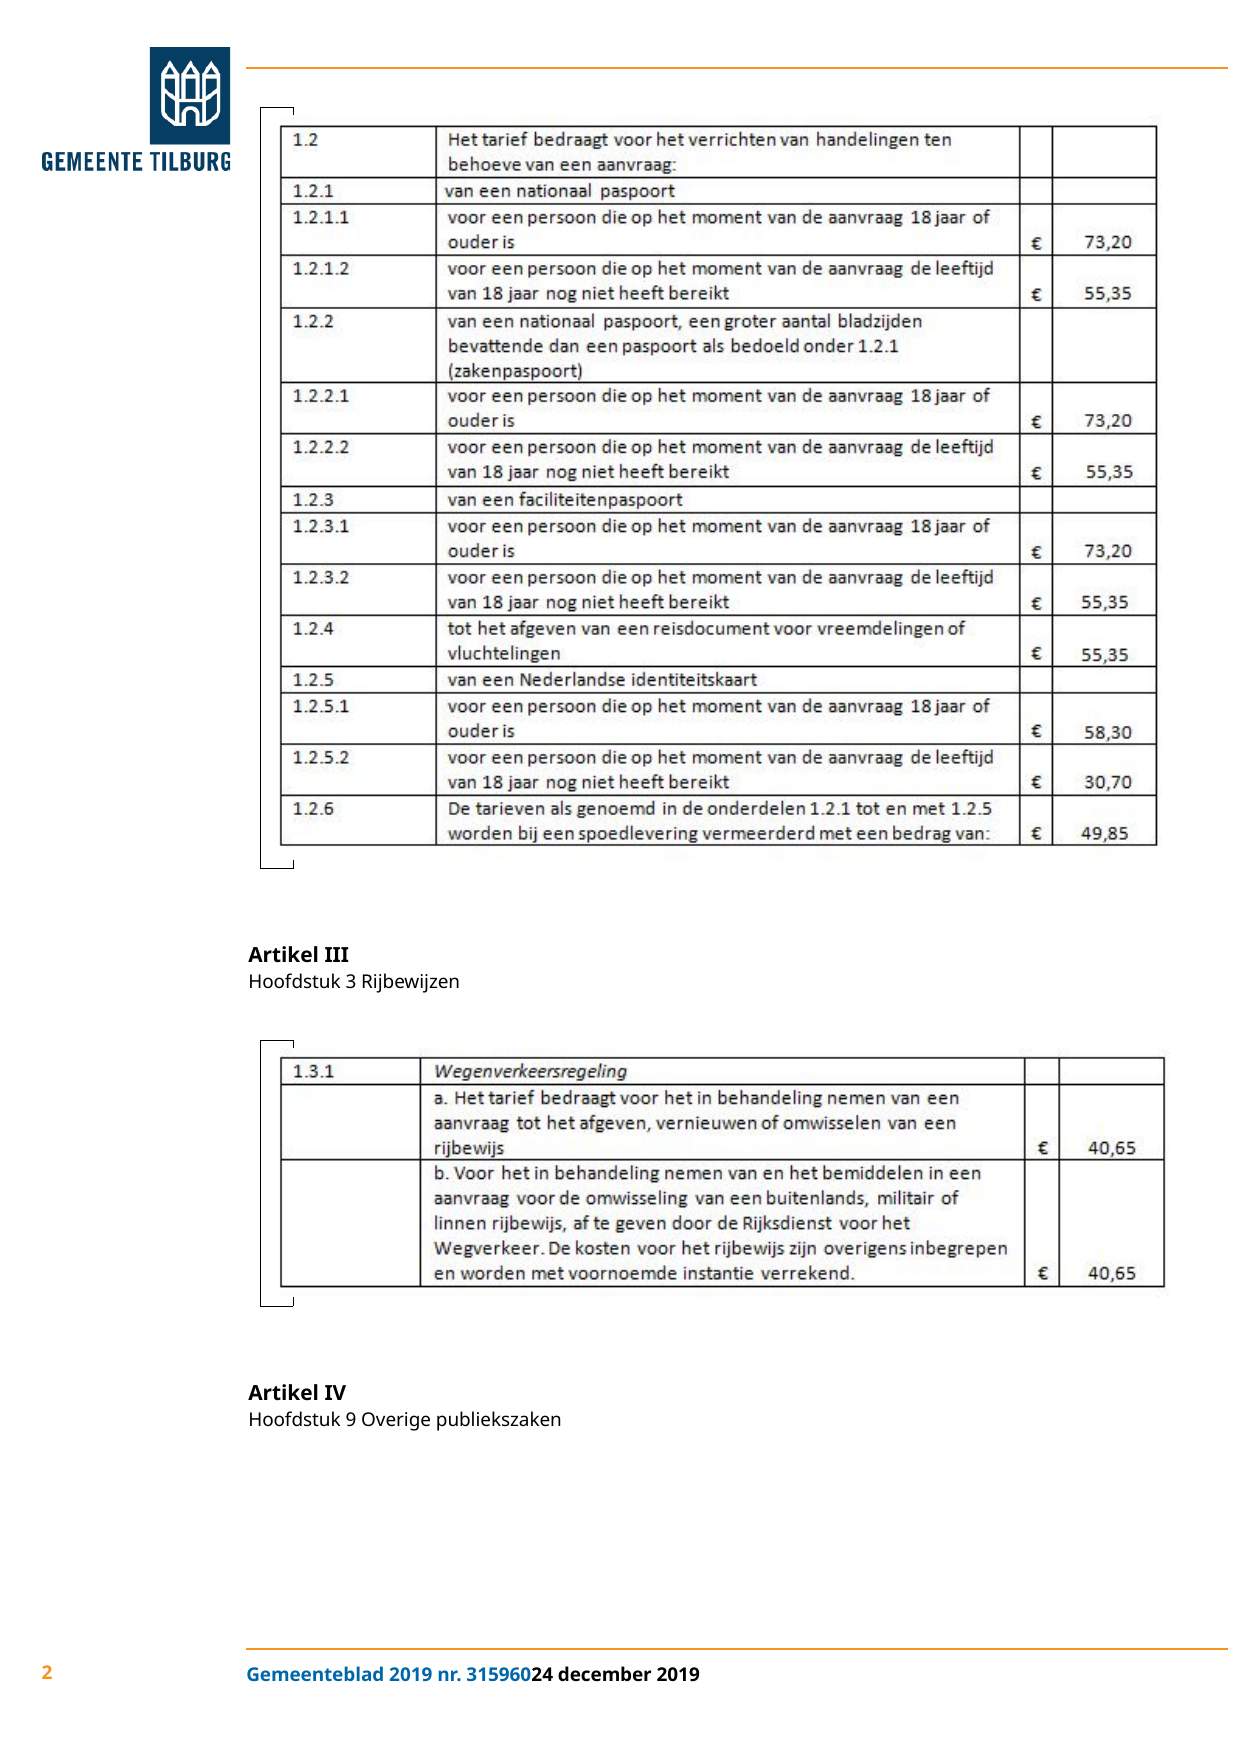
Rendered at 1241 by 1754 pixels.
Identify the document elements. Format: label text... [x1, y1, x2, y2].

picture [41, 47, 231, 172]
text Artikel IV [248, 1378, 1152, 1406]
text Hoofdstuk 3 Rijbewijzen [248, 969, 1152, 994]
text Hoofdstuk 9 Overige publiekszaken [248, 1406, 1152, 1432]
picture [268, 115, 1173, 860]
picture [268, 1048, 1173, 1297]
text Artikel III [248, 940, 1152, 969]
